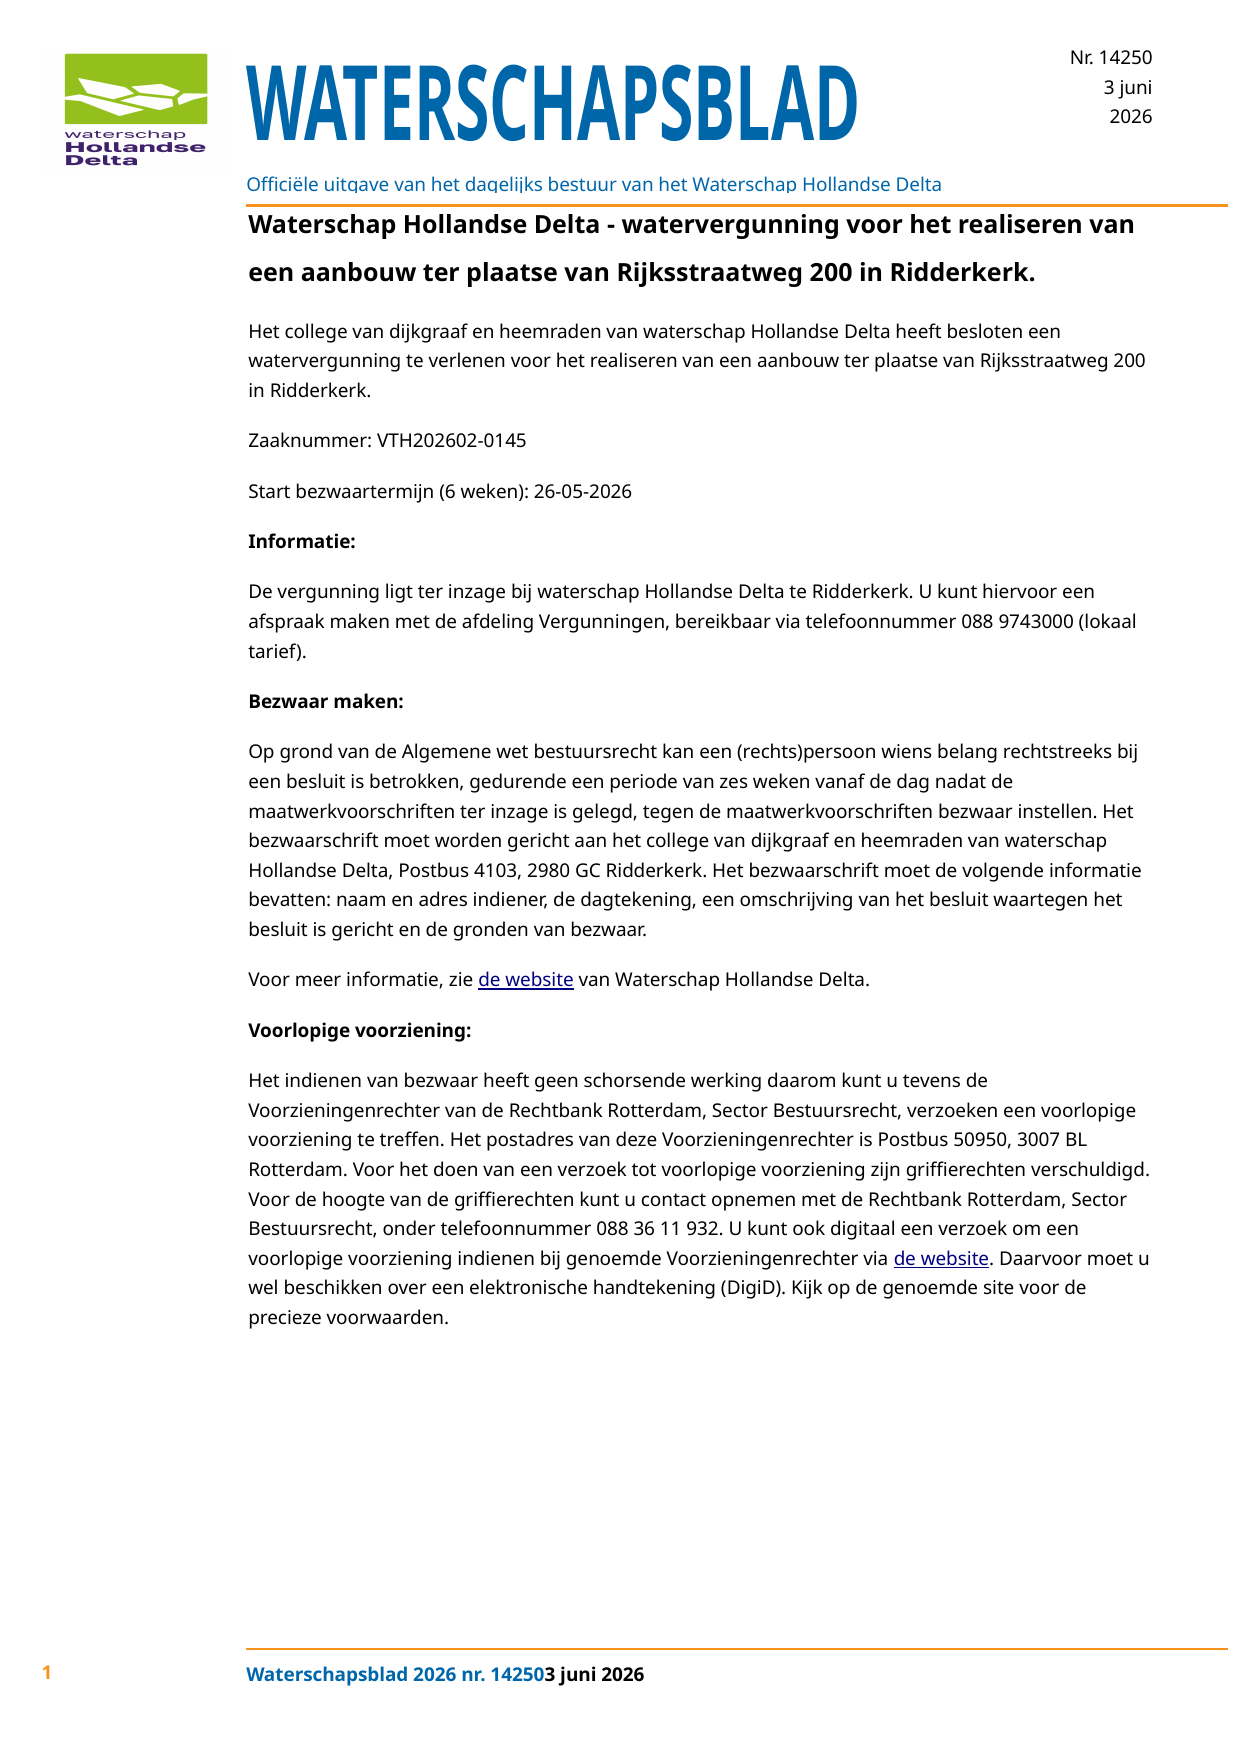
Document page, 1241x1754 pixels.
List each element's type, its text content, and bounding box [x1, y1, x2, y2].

picture [41, 47, 231, 172]
text Waterschap Hollandse Delta - watervergunning voor het realiseren van een aanbouw ter plaatse van Rijksstraatweg 200 in Ridderkerk. [248, 207, 1152, 288]
text Voorlopige voorziening: [248, 1017, 1152, 1043]
text Op grond van de Algemene wet bestuursrecht kan een (rechts)persoon wiens belang rechtstreeks bij een besluit is betrokken, gedurende een periode van zes weken vanaf de dag nadat de maatwerkvoorschriften ter inzage is gelegd, tegen de maatwerkvoorschriften bezwaar instellen. Het bezwaarschrift moet worden gericht aan het college van dijkgraaf en heemraden van waterschap Hollandse Delta, Postbus 4103, 2980 GC Ridderkerk. Het bezwaarschrift moet de volgende informatie bevatten: naam en adres indiener, de dagtekening, een omschrijving van het besluit waartegen het besluit is gericht en de gronden van bezwaar. [248, 739, 1152, 942]
text Het college van dijkgraaf en heemraden van waterschap Hollandse Delta heeft besloten een watervergunning te verlenen voor het realiseren van een aanbouw ter plaatse van Rijksstraatweg 200 in Ridderkerk. [248, 318, 1152, 403]
text Bezwaar maken: [248, 688, 1152, 714]
text De vergunning ligt ter inzage bij waterschap Hollandse Delta te Ridderkerk. U kunt hiervoor een afspraak maken met de afdeling Vergunningen, bereikbaar via telefoonnummer 088 9743000 (lokaal tarief). [248, 579, 1152, 664]
text Voor meer informatie, zie de website van Waterschap Hollandse Delta. [248, 967, 1152, 992]
text Informatie: [248, 528, 1152, 554]
text Start bezwaartermijn (6 weken): 26-05-2026 [248, 478, 1152, 504]
text Zaaknummer: VTH202602-0145 [248, 427, 1152, 453]
text Het indienen van bezwaar heeft geen schorsende werking daarom kunt u tevens de Voorzieningenrechter van de Rechtbank Rotterdam, Sector Bestuursrecht, verzoeken een voorlopige voorziening te treffen. Het postadres van deze Voorzieningenrechter is Postbus 50950, 3007 BL Rotterdam. Voor het doen van een verzoek tot voorlopige voorziening zijn griffierechten verschuldigd. Voor de hoogte van de griffierechten kunt u contact opnemen met de Rechtbank Rotterdam, Sector Bestuursrecht, onder telefoonnummer 088 36 11 932. U kunt ook digitaal een verzoek om een voorlopige voorziening indienen bij genoemde Voorzieningenrechter via de website. Daarvoor moet u wel beschikken over een elektronische handtekening (DigiD). Kijk op de genoemde site voor de precieze voorwaarden. [248, 1067, 1152, 1330]
